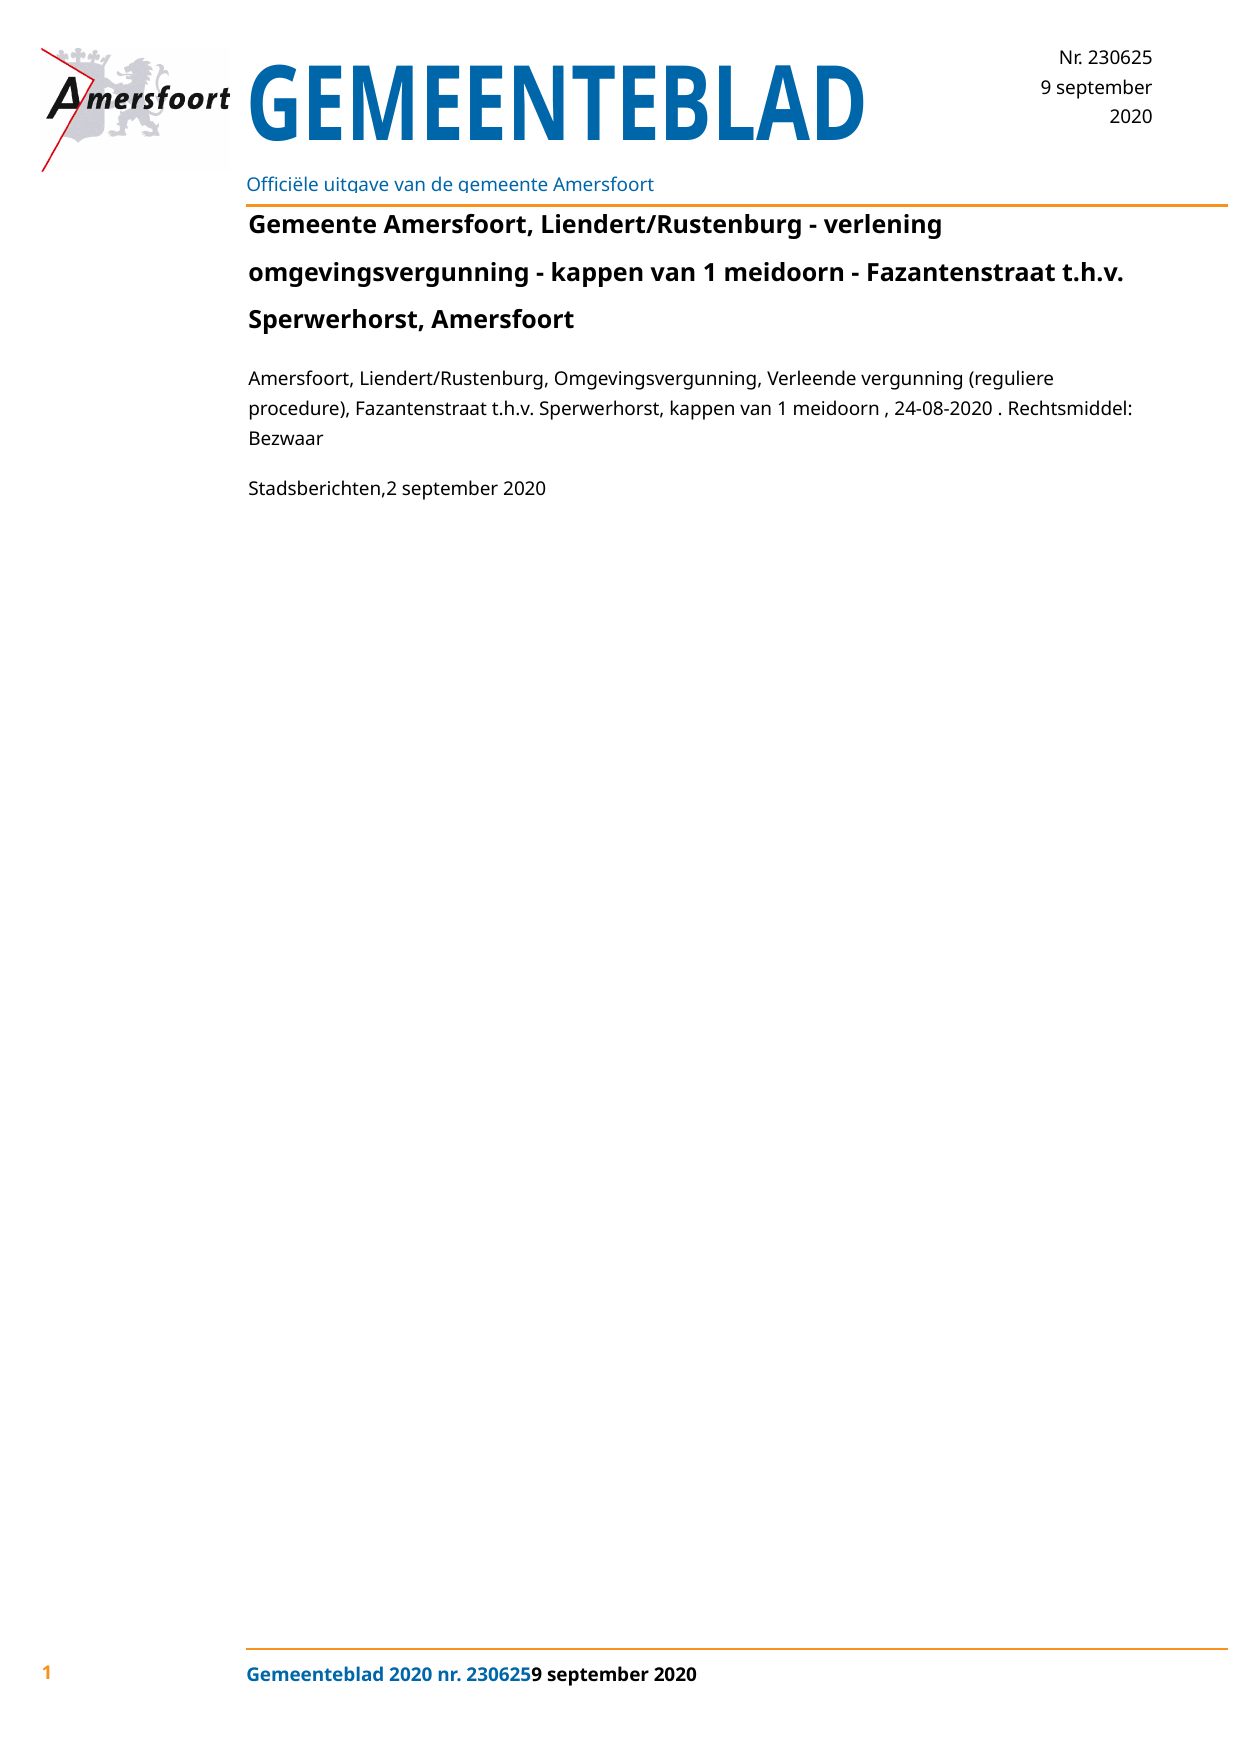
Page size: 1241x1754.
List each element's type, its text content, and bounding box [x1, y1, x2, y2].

text Amersfoort, Liendert/Rustenburg, Omgevingsvergunning, Verleende vergunning (reguliere procedure), Fazantenstraat t.h.v. Sperwerhorst, kappen van 1 meidoorn , 24-08-2020 . Rechtsmiddel: Bezwaar [248, 366, 1152, 450]
text Gemeente Amersfoort, Liendert/Rustenburg - verlening omgevingsvergunning - kappen van 1 meidoorn - Fazantenstraat t.h.v. Sperwerhorst, Amersfoort [248, 207, 1152, 336]
picture [41, 47, 231, 172]
text Stadsberichten,2 september 2020 [248, 475, 1152, 501]
